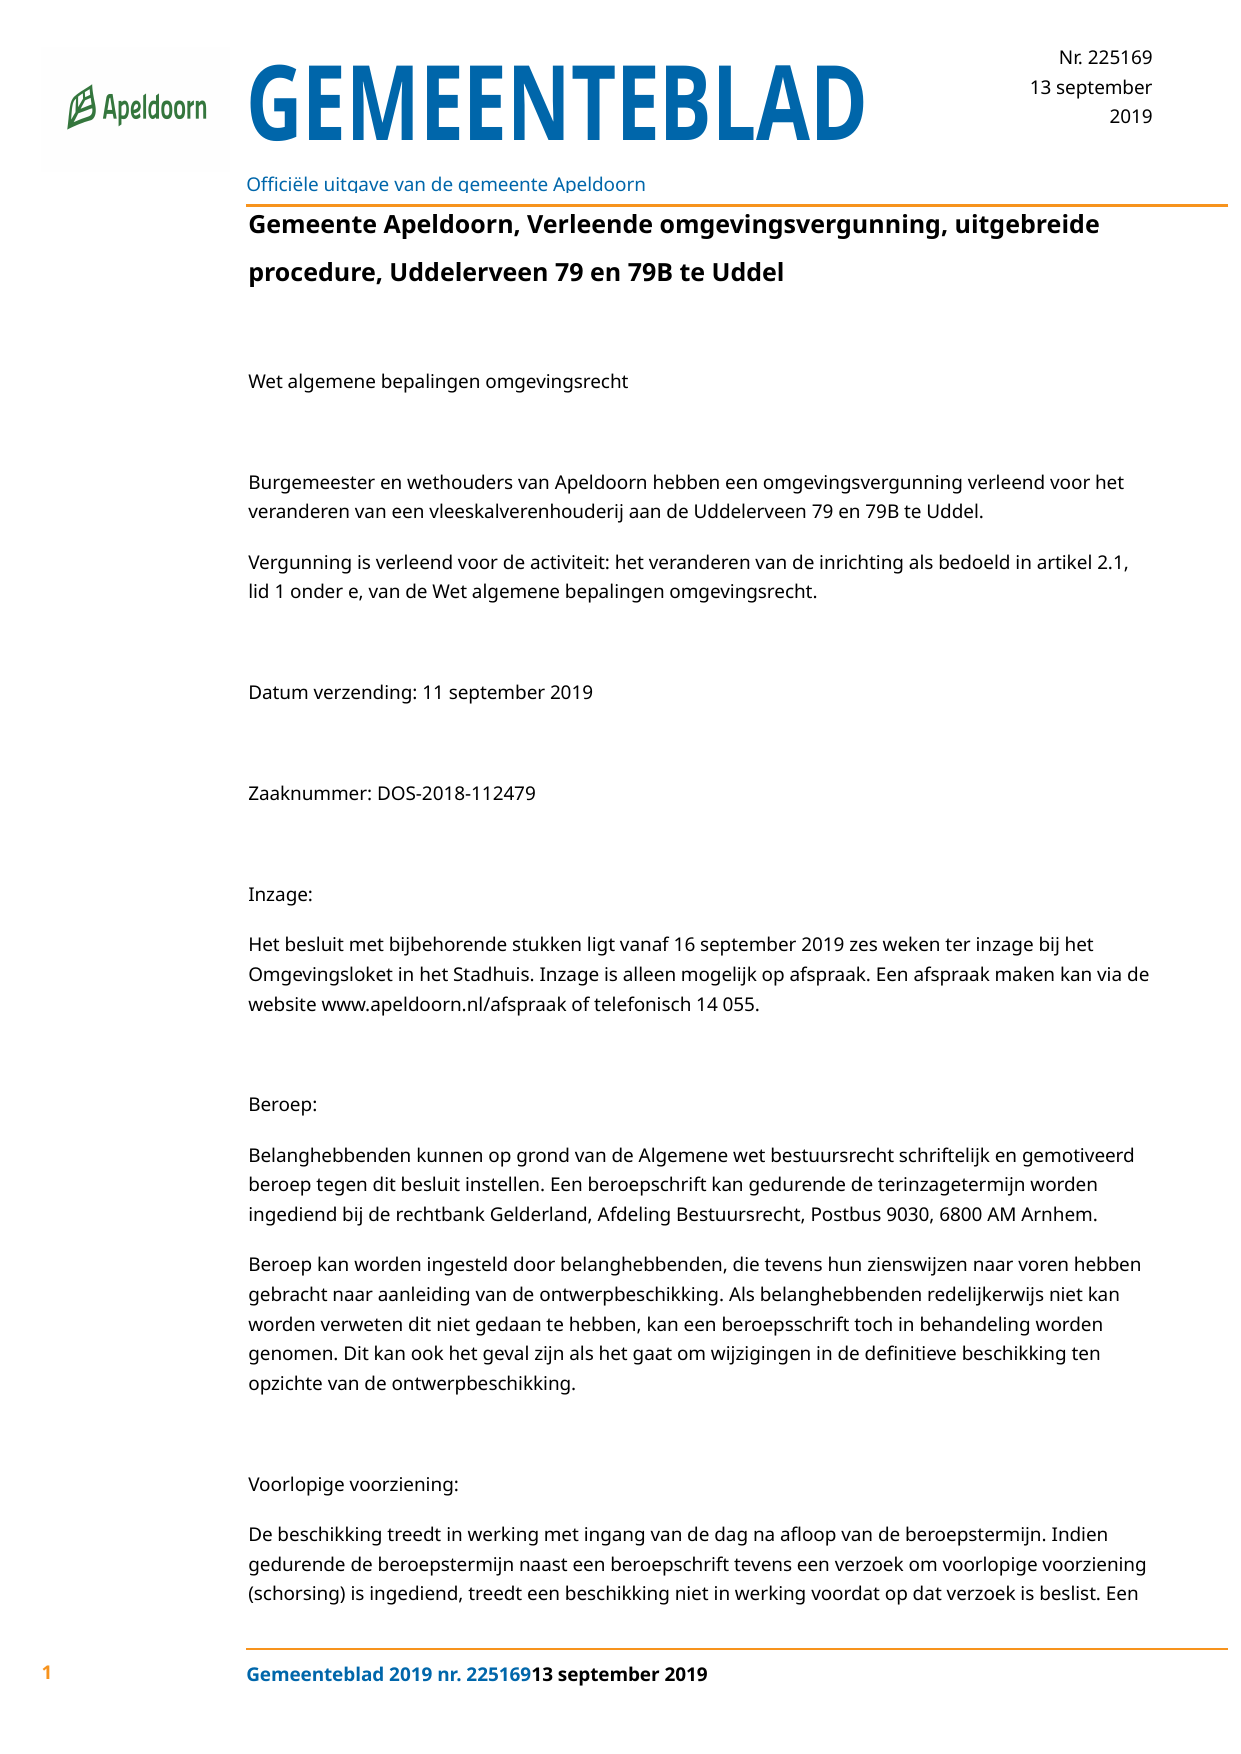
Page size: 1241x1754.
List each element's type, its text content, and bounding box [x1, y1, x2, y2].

text Inzage: [248, 881, 1152, 907]
text De beschikking treedt in werking met ingang van de dag na afloop van de beroepstermijn. Indien gedurende de beroepstermijn naast een beroepschrift tevens een verzoek om voorlopige voorziening (schorsing) is ingediend, treedt een beschikking niet in werking voordat op dat verzoek is beslist. Een [248, 1521, 1152, 1606]
text Burgemeester en wethouders van Apeldoorn hebben een omgevingsvergunning verleend voor het veranderen van een vleeskalverenhouderij aan de Uddelerveen 79 en 79B te Uddel. [248, 469, 1152, 524]
picture [41, 47, 231, 172]
text Zaaknummer: DOS-2018-112479 [248, 780, 1152, 806]
text Voorlopige voorziening: [248, 1471, 1152, 1497]
text Beroep kan worden ingesteld door belanghebbenden, die tevens hun zienswijzen naar voren hebben gebracht naar aanleiding van de ontwerpbeschikking. Als belanghebbenden redelijkerwijs niet kan worden verweten dit niet gedaan te hebben, kan een beroepsschrift toch in behandeling worden genomen. Dit kan ook het geval zijn als het gaat om wijzigingen in de definitieve beschikking ten opzichte van de ontwerpbeschikking. [248, 1252, 1152, 1396]
text Gemeente Apeldoorn, Verleende omgevingsvergunning, uitgebreide procedure, Uddelerveen 79 en 79B te Uddel [248, 207, 1152, 288]
text Belanghebbenden kunnen op grond van de Algemene wet bestuursrecht schriftelijk en gemotiveerd beroep tegen dit besluit instellen. Een beroepschrift kan gedurende de terinzagetermijn worden ingediend bij de rechtbank Gelderland, Afdeling Bestuursrecht, Postbus 9030, 6800 AM Arnhem. [248, 1142, 1152, 1227]
text Beroep: [248, 1092, 1152, 1117]
text Het besluit met bijbehorende stukken ligt vanaf 16 september 2019 zes weken ter inzage bij het Omgevingsloket in het Stadhuis. Inzage is alleen mogelijk op afspraak. Een afspraak maken kan via de website www.apeldoorn.nl/afspraak of telefonisch 14 055. [248, 932, 1152, 1017]
text Wet algemene bepalingen omgevingsrecht [248, 368, 1152, 394]
text Vergunning is verleend voor de activiteit: het veranderen van de inrichting als bedoeld in artikel 2.1, lid 1 onder e, van de Wet algemene bepalingen omgevingsrecht. [248, 549, 1152, 604]
text Datum verzending: 11 september 2019 [248, 679, 1152, 705]
